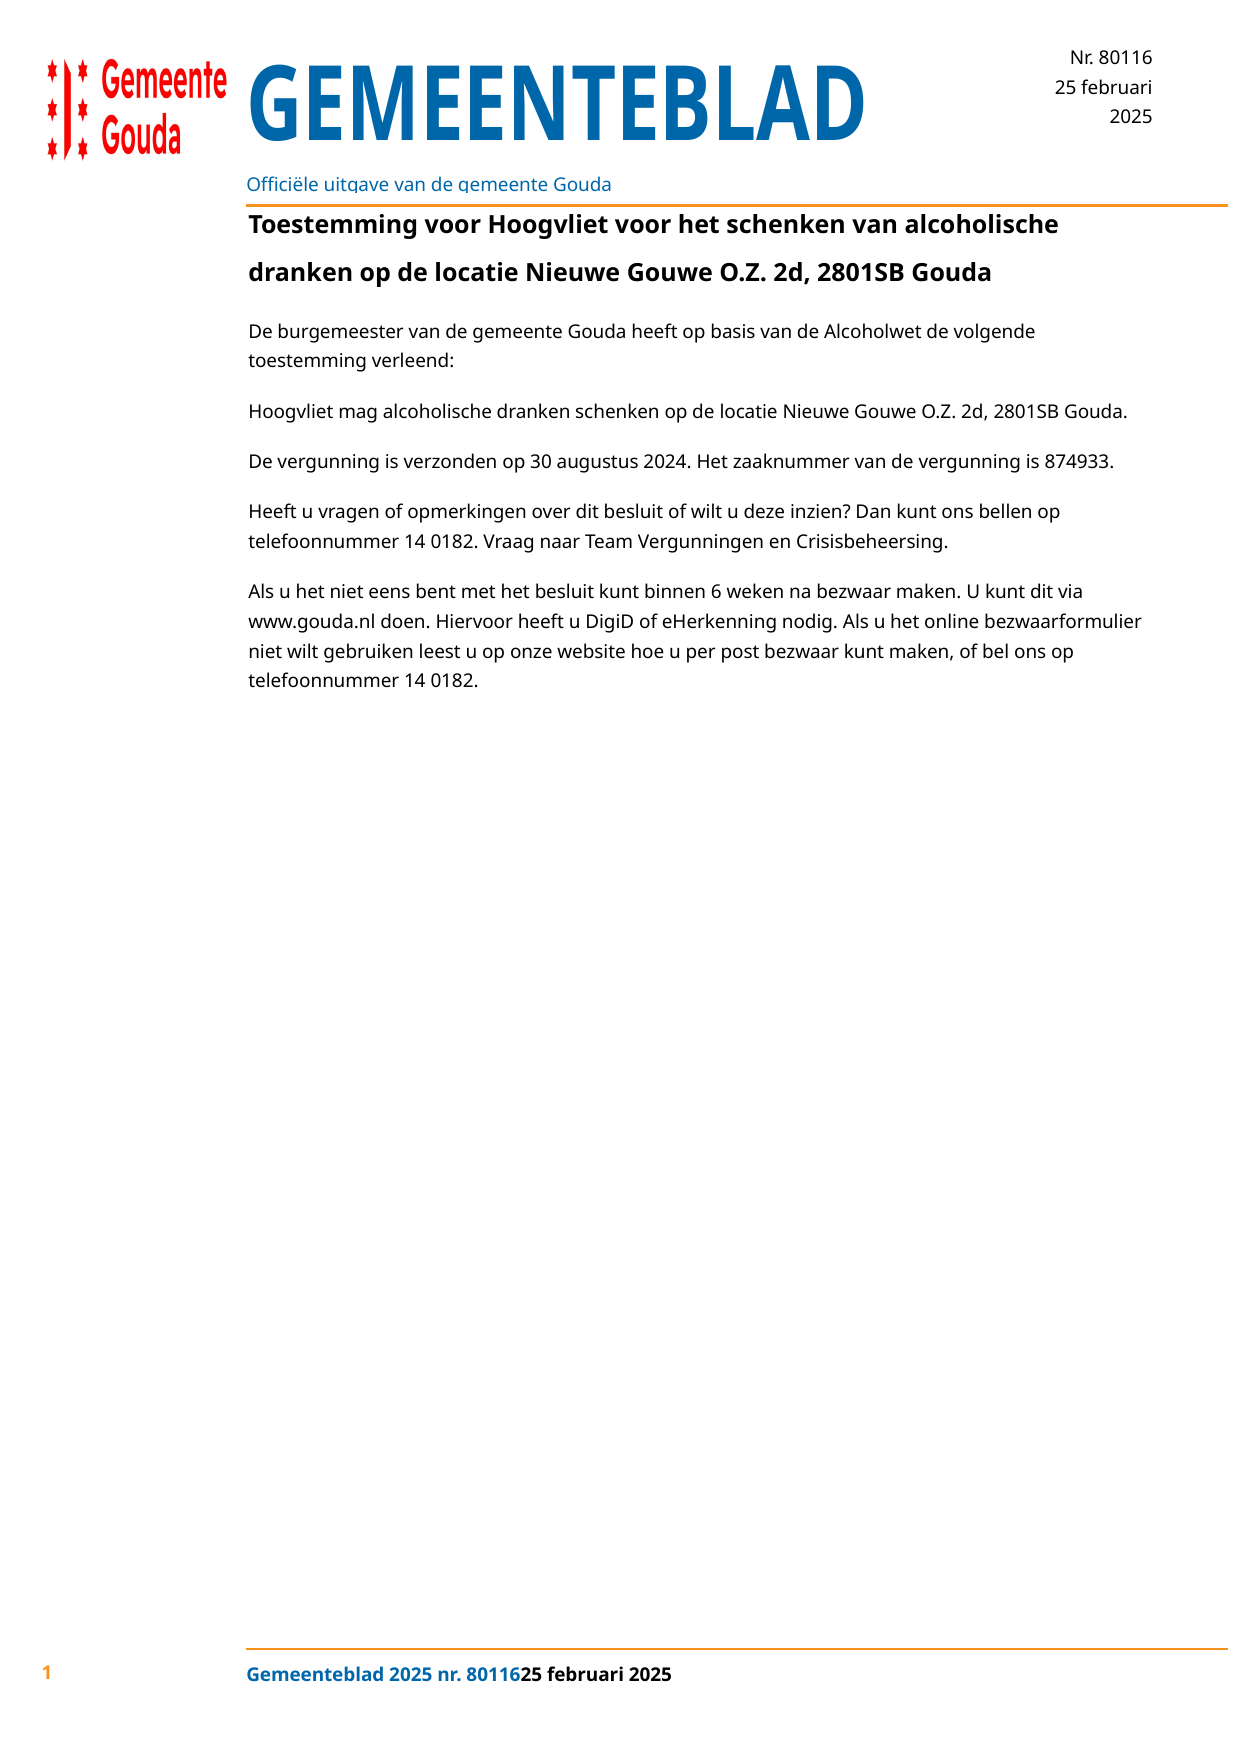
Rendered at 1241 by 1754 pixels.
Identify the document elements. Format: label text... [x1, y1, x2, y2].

text De vergunning is verzonden op 30 augustus 2024. Het zaaknummer van de vergunning is 874933. [248, 448, 1152, 474]
text Hoogvliet mag alcoholische dranken schenken op de locatie Nieuwe Gouwe O.Z. 2d, 2801SB Gouda. [248, 398, 1152, 424]
text Heeft u vragen of opmerkingen over dit besluit of wilt u deze inzien? Dan kunt ons bellen op telefoonnummer 14 0182. Vraag naar Team Vergunningen en Crisisbeheersing. [248, 499, 1152, 554]
text Als u het niet eens bent met het besluit kunt binnen 6 weken na bezwaar maken. U kunt dit via www.gouda.nl doen. Hiervoor heeft u DigiD of eHerkenning nodig. Als u het online bezwaarformulier niet wilt gebruiken leest u op onze website hoe u per post bezwaar kunt maken, of bel ons op telefoonnummer 14 0182. [248, 579, 1152, 693]
text De burgemeester van de gemeente Gouda heeft op basis van de Alcoholwet de volgende toestemming verleend: [248, 318, 1152, 373]
text Toestemming voor Hoogvliet voor het schenken van alcoholische dranken op de locatie Nieuwe Gouwe O.Z. 2d, 2801SB Gouda [248, 207, 1152, 288]
picture [41, 47, 231, 172]
